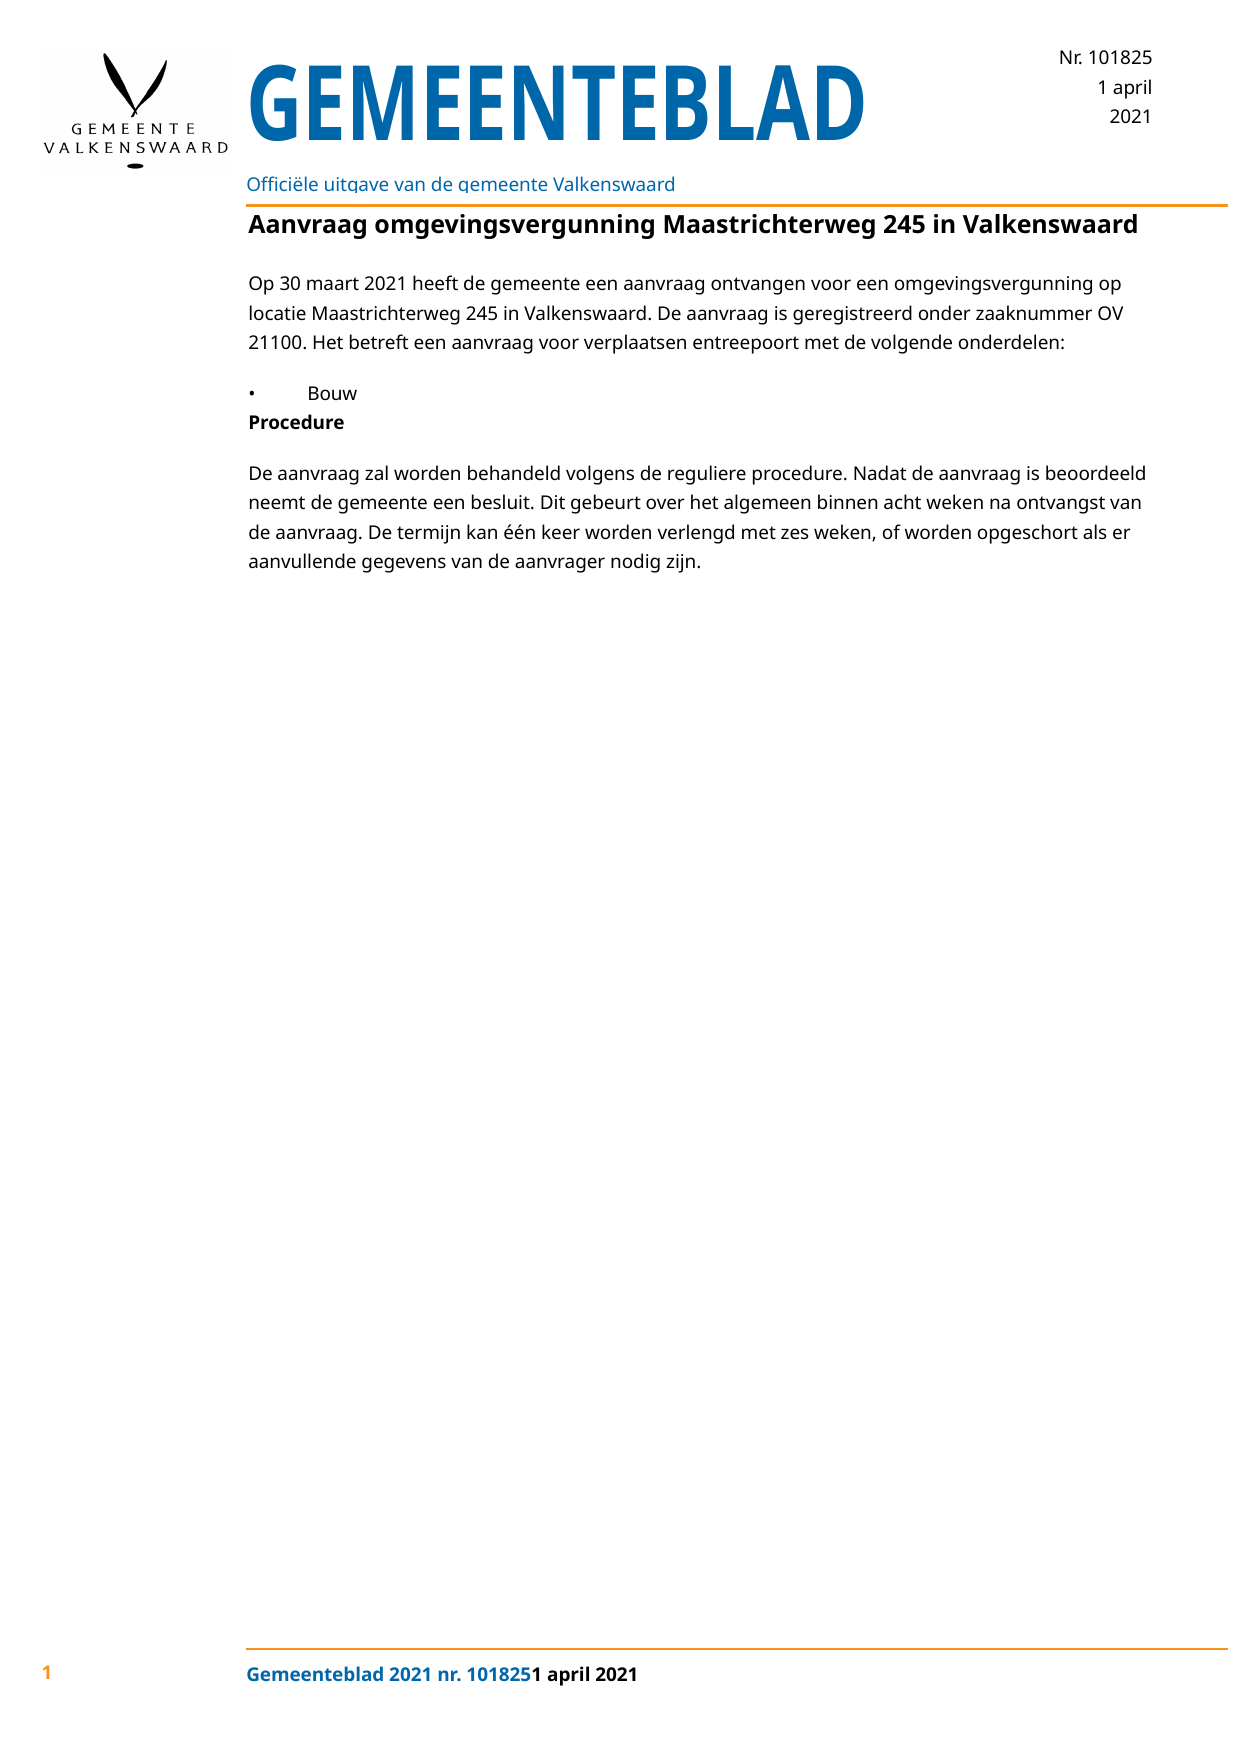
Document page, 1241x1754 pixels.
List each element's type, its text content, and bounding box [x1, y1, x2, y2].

text Op 30 maart 2021 heeft de gemeente een aanvraag ontvangen voor een omgevingsvergunning op locatie Maastrichterweg 245 in Valkenswaard. De aanvraag is geregistreerd onder zaaknummer OV 21100. Het betreft een aanvraag voor verplaatsen entreepoort met de volgende onderdelen: [248, 270, 1152, 355]
text Procedure [248, 409, 1152, 435]
text Aanvraag omgevingsvergunning Maastrichterweg 245 in Valkenswaard [248, 207, 1152, 241]
list Bouw [248, 380, 1152, 406]
picture [41, 47, 231, 172]
text De aanvraag zal worden behandeld volgens de reguliere procedure. Nadat de aanvraag is beoordeeld neemt de gemeente een besluit. Dit gebeurt over het algemeen binnen acht weken na ontvangst van de aanvraag. De termijn kan één keer worden verlengd met zes weken, of worden opgeschort als er aanvullende gegevens van de aanvrager nodig zijn. [248, 460, 1152, 574]
